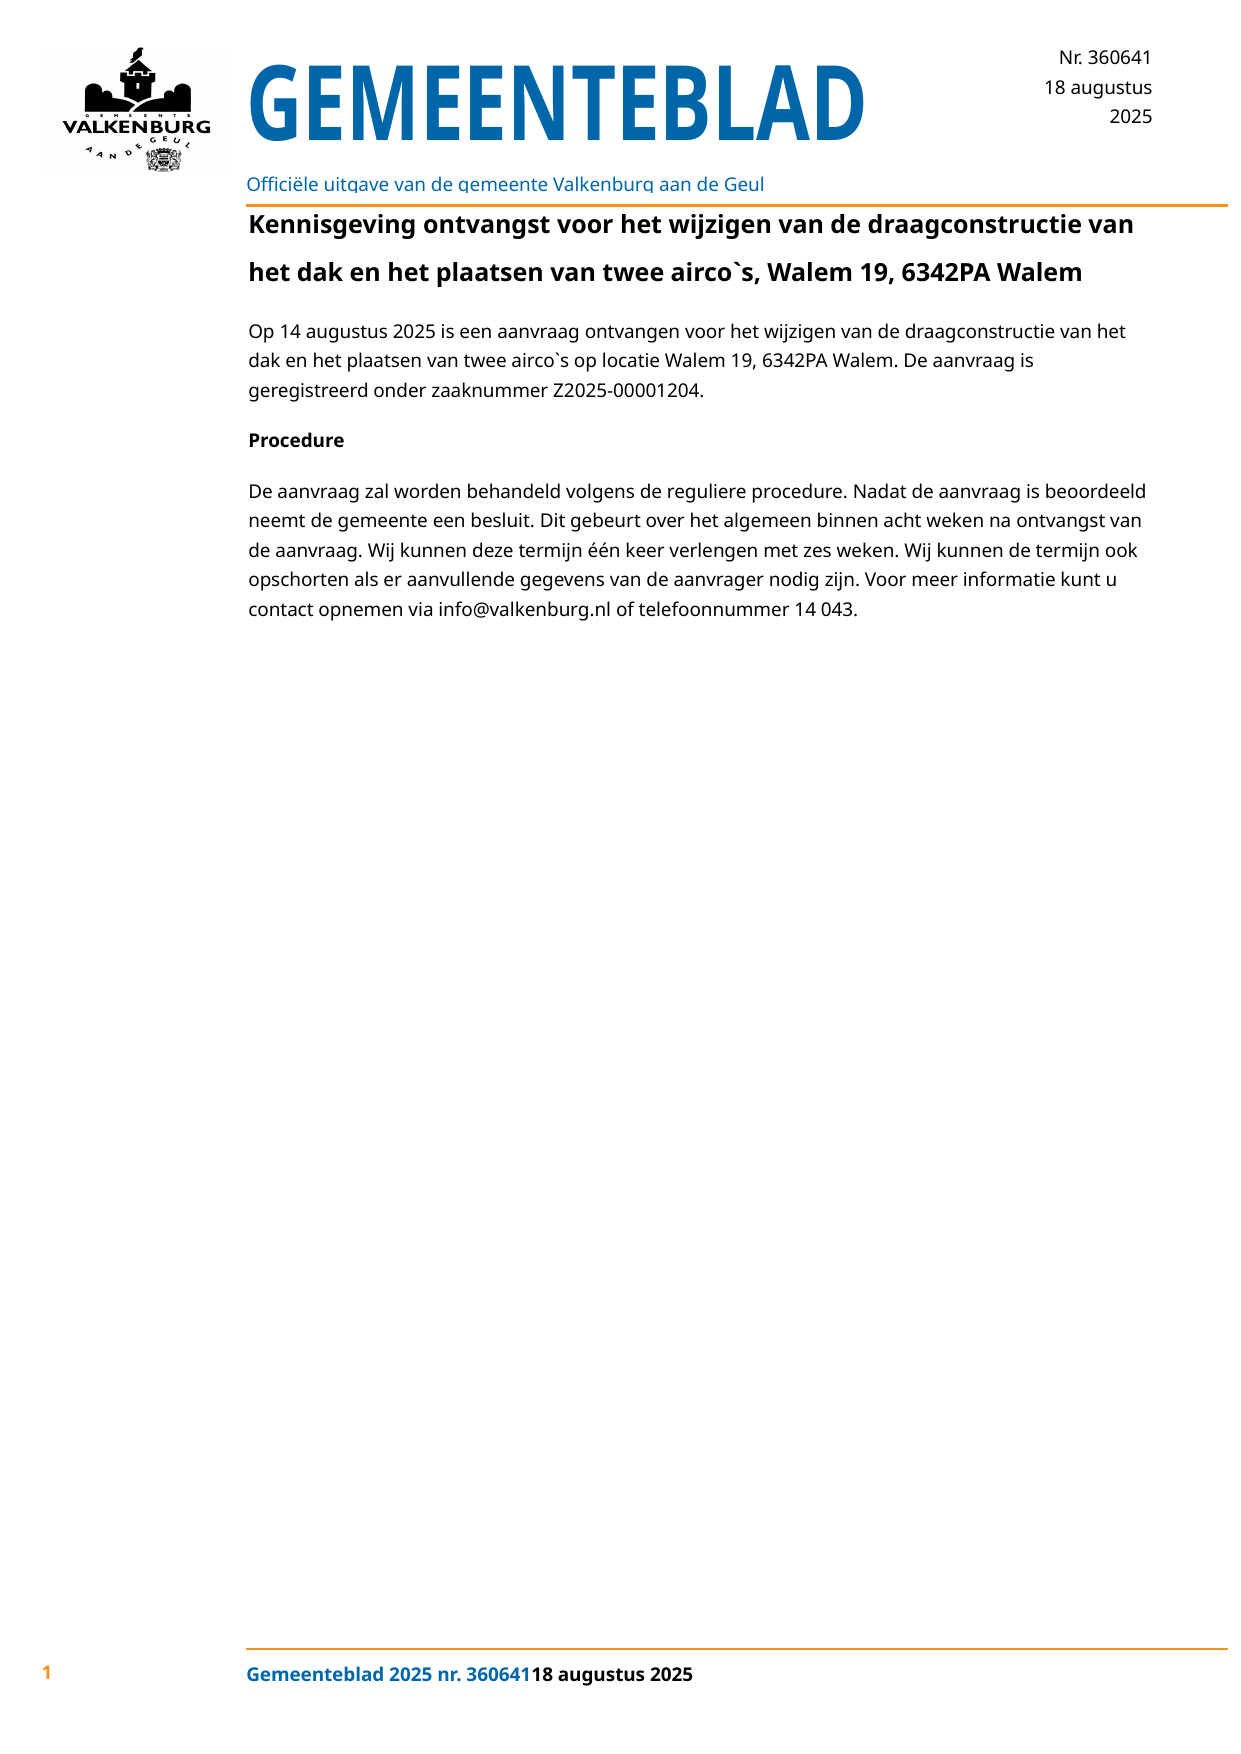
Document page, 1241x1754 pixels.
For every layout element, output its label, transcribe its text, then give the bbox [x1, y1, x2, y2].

text Kennisgeving ontvangst voor het wijzigen van de draagconstructie van het dak en het plaatsen van twee airco`s, Walem 19, 6342PA Walem [248, 207, 1152, 288]
text Op 14 augustus 2025 is een aanvraag ontvangen voor het wijzigen van de draagconstructie van het dak en het plaatsen van twee airco`s op locatie Walem 19, 6342PA Walem. De aanvraag is geregistreerd onder zaaknummer Z2025-00001204. [248, 318, 1152, 403]
picture [41, 47, 231, 172]
text Procedure [248, 427, 1152, 453]
text De aanvraag zal worden behandeld volgens de reguliere procedure. Nadat de aanvraag is beoordeeld neemt de gemeente een besluit. Dit gebeurt over het algemeen binnen acht weken na ontvangst van de aanvraag. Wij kunnen deze termijn één keer verlengen met zes weken. Wij kunnen de termijn ook opschorten als er aanvullende gegevens van de aanvrager nodig zijn. Voor meer informatie kunt u contact opnemen via info@valkenburg.nl of telefoonnummer 14 043. [248, 478, 1152, 622]
